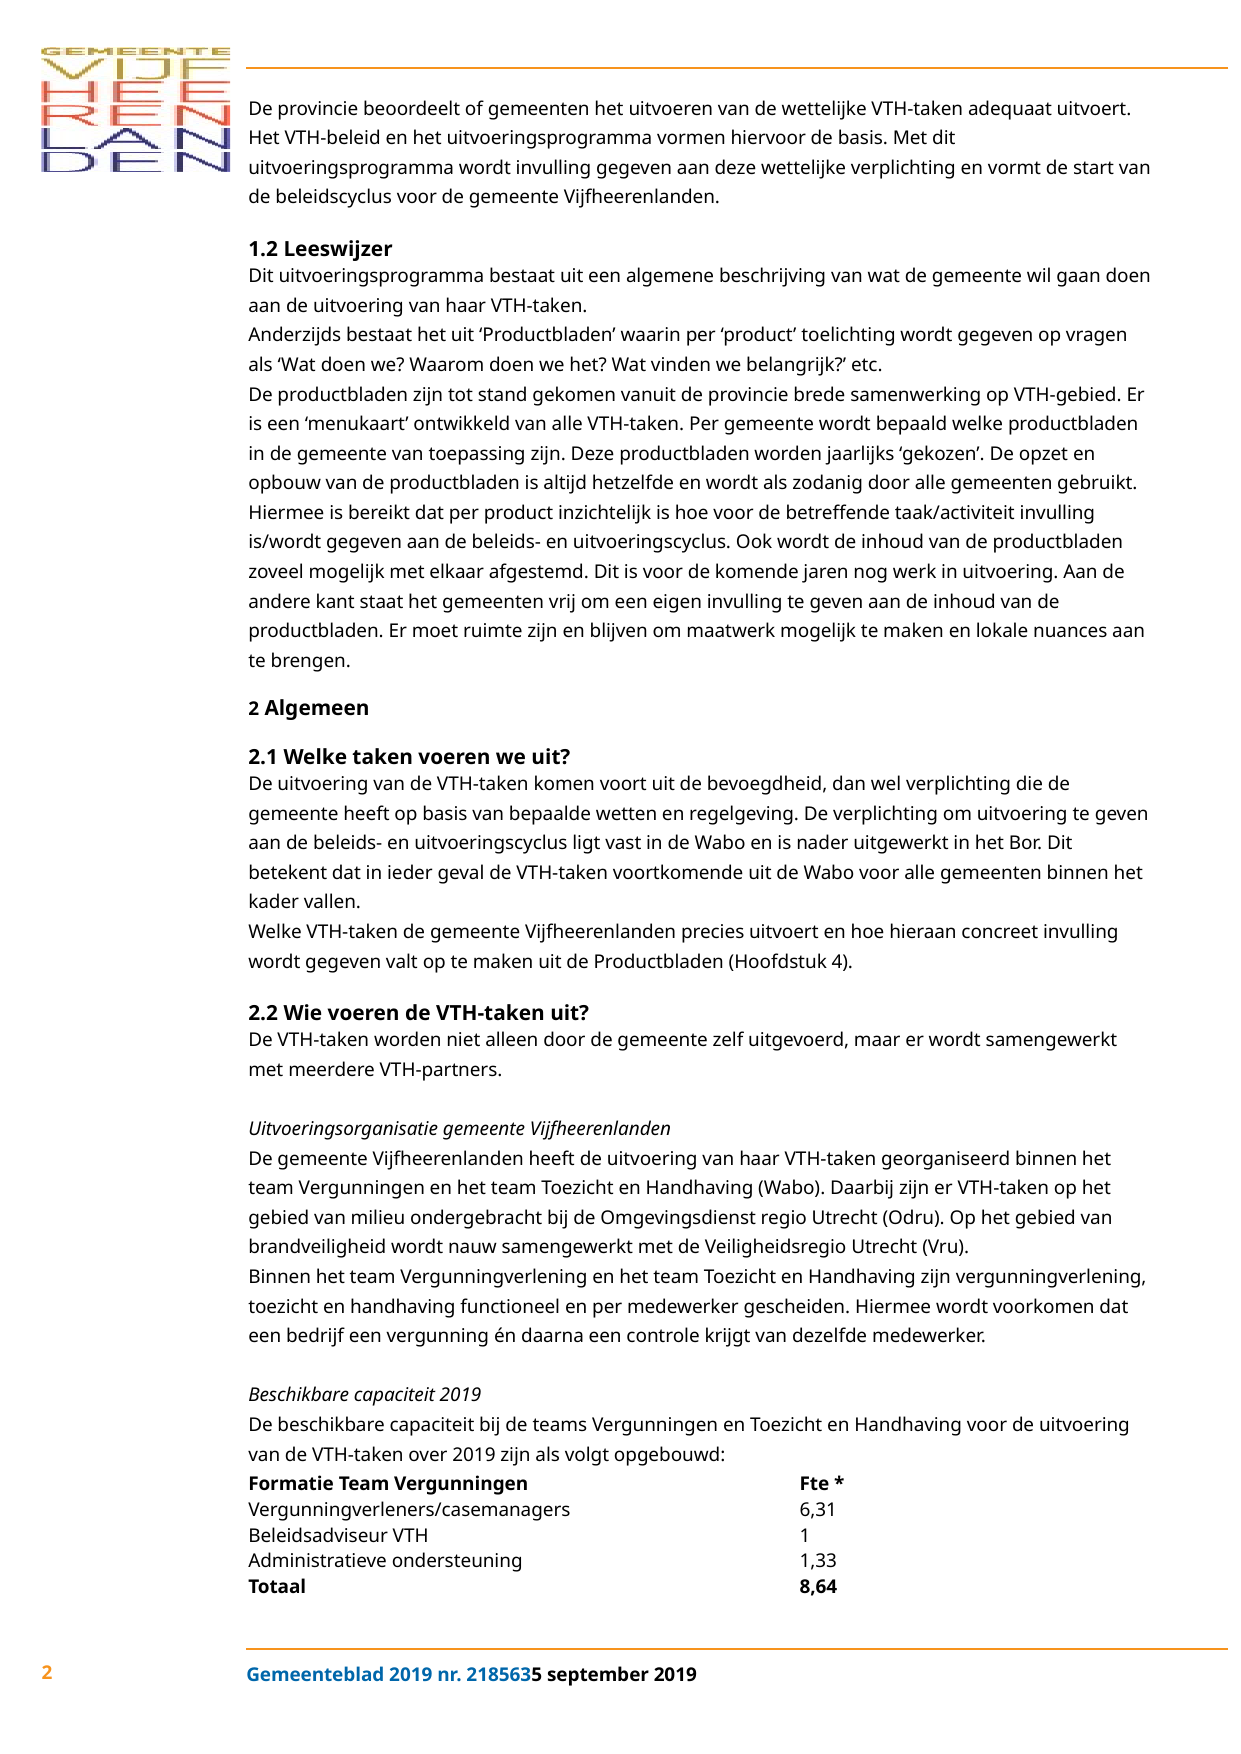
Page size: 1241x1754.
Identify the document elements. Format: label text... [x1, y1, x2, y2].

table_cell 1,33 [799, 1548, 1152, 1573]
text De uitvoering van de VTH-taken komen voort uit de bevoegdheid, dan wel verplichting die de gemeente heeft op basis van bepaalde wetten en regelgeving. De verplichting om uitvoering te geven aan de beleids- en uitvoeringscyclus ligt vast in de Wabo en is nader uitgewerkt in het Bor. Dit betekent dat in ieder geval de VTH-taken voortkomende uit de Wabo voor alle gemeenten binnen het kader vallen. [248, 770, 1152, 914]
text De provincie beoordeelt of gemeenten het uitvoeren van de wettelijke VTH-taken adequaat uitvoert. Het VTH-beleid en het uitvoeringsprogramma vormen hiervoor de basis. Met dit uitvoeringsprogramma wordt invulling gegeven aan deze wettelijke verplichting en vormt de start van de beleidscyclus voor de gemeente Vijfheerenlanden. [248, 95, 1152, 209]
text Beschikbare capaciteit 2019 [248, 1382, 1152, 1407]
text 1.2 Leeswijzer [248, 234, 1152, 262]
table_cell 6,31 [799, 1496, 1152, 1522]
table_header Fte * [799, 1471, 1152, 1496]
text Binnen het team Vergunningverlening en het team Toezicht en Handhaving zijn vergunningverlening, toezicht en handhaving functioneel en per medewerker gescheiden. Hiermee wordt voorkomen dat een bedrijf een vergunning én daarna een controle krijgt van dezelfde medewerker. [248, 1263, 1152, 1348]
picture [41, 47, 231, 172]
table_cell Vergunningverleners/casemanagers [248, 1496, 799, 1522]
table_cell 1 [799, 1522, 1152, 1548]
text 2.2 Wie voeren de VTH-taken uit? [248, 998, 1152, 1027]
text De VTH-taken worden niet alleen door de gemeente zelf uitgevoerd, maar er wordt samengewerkt met meerdere VTH-partners. [248, 1027, 1152, 1082]
text 2 Algemeen [248, 693, 1152, 721]
text De beschikbare capaciteit bij de teams Vergunningen en Toezicht en Handhaving voor de uitvoering van de VTH-taken over 2019 zijn als volgt opgebouwd: [248, 1411, 1152, 1467]
text Dit uitvoeringsprogramma bestaat uit een algemene beschrijving van wat de gemeente wil gaan doen aan de uitvoering van haar VTH-taken. [248, 262, 1152, 318]
table_header Formatie Team Vergunningen [248, 1471, 799, 1496]
table_cell Beleidsadviseur VTH [248, 1522, 799, 1548]
text Anderzijds bestaat het uit ‘Productbladen’ waarin per ‘product’ toelichting wordt gegeven op vragen als ‘Wat doen we? Waarom doen we het? Wat vinden we belangrijk?’ etc. [248, 322, 1152, 377]
text 2.1 Welke taken voeren we uit? [248, 742, 1152, 770]
table_cell Totaal [248, 1574, 799, 1599]
text Welke VTH-taken de gemeente Vijfheerenlanden precies uitvoert en hoe hieraan concreet invulling wordt gegeven valt op te maken uit de Productbladen (Hoofdstuk 4). [248, 918, 1152, 973]
text Uitvoeringsorganisatie gemeente Vijfheerenlanden [248, 1115, 1152, 1141]
text De productbladen zijn tot stand gekomen vanuit de provincie brede samenwerking op VTH-gebied. Er is een ‘menukaart’ ontwikkeld van alle VTH-taken. Per gemeente wordt bepaald welke productbladen in de gemeente van toepassing zijn. Deze productbladen worden jaarlijks ‘gekozen’. De opzet en opbouw van de productbladen is altijd hetzelfde en wordt als zodanig door alle gemeenten gebruikt. Hiermee is bereikt dat per product inzichtelijk is hoe voor de betreffende taak/activiteit invulling is/wordt gegeven aan de beleids- en uitvoeringscyclus. Ook wordt de inhoud van de productbladen zoveel mogelijk met elkaar afgestemd. Dit is voor de komende jaren nog werk in uitvoering. Aan de andere kant staat het gemeenten vrij om een eigen invulling te geven aan de inhoud van de productbladen. Er moet ruimte zijn en blijven om maatwerk mogelijk te maken en lokale nuances aan te brengen. [248, 381, 1152, 673]
table_cell Administratieve ondersteuning [248, 1548, 799, 1573]
text De gemeente Vijfheerenlanden heeft de uitvoering van haar VTH-taken georganiseerd binnen het team Vergunningen en het team Toezicht en Handhaving (Wabo). Daarbij zijn er VTH-taken op het gebied van milieu ondergebracht bij de Omgevingsdienst regio Utrecht (Odru). Op het gebied van brandveiligheid wordt nauw samengewerkt met de Veiligheidsregio Utrecht (Vru). [248, 1145, 1152, 1259]
table_cell 8,64 [799, 1574, 1152, 1599]
